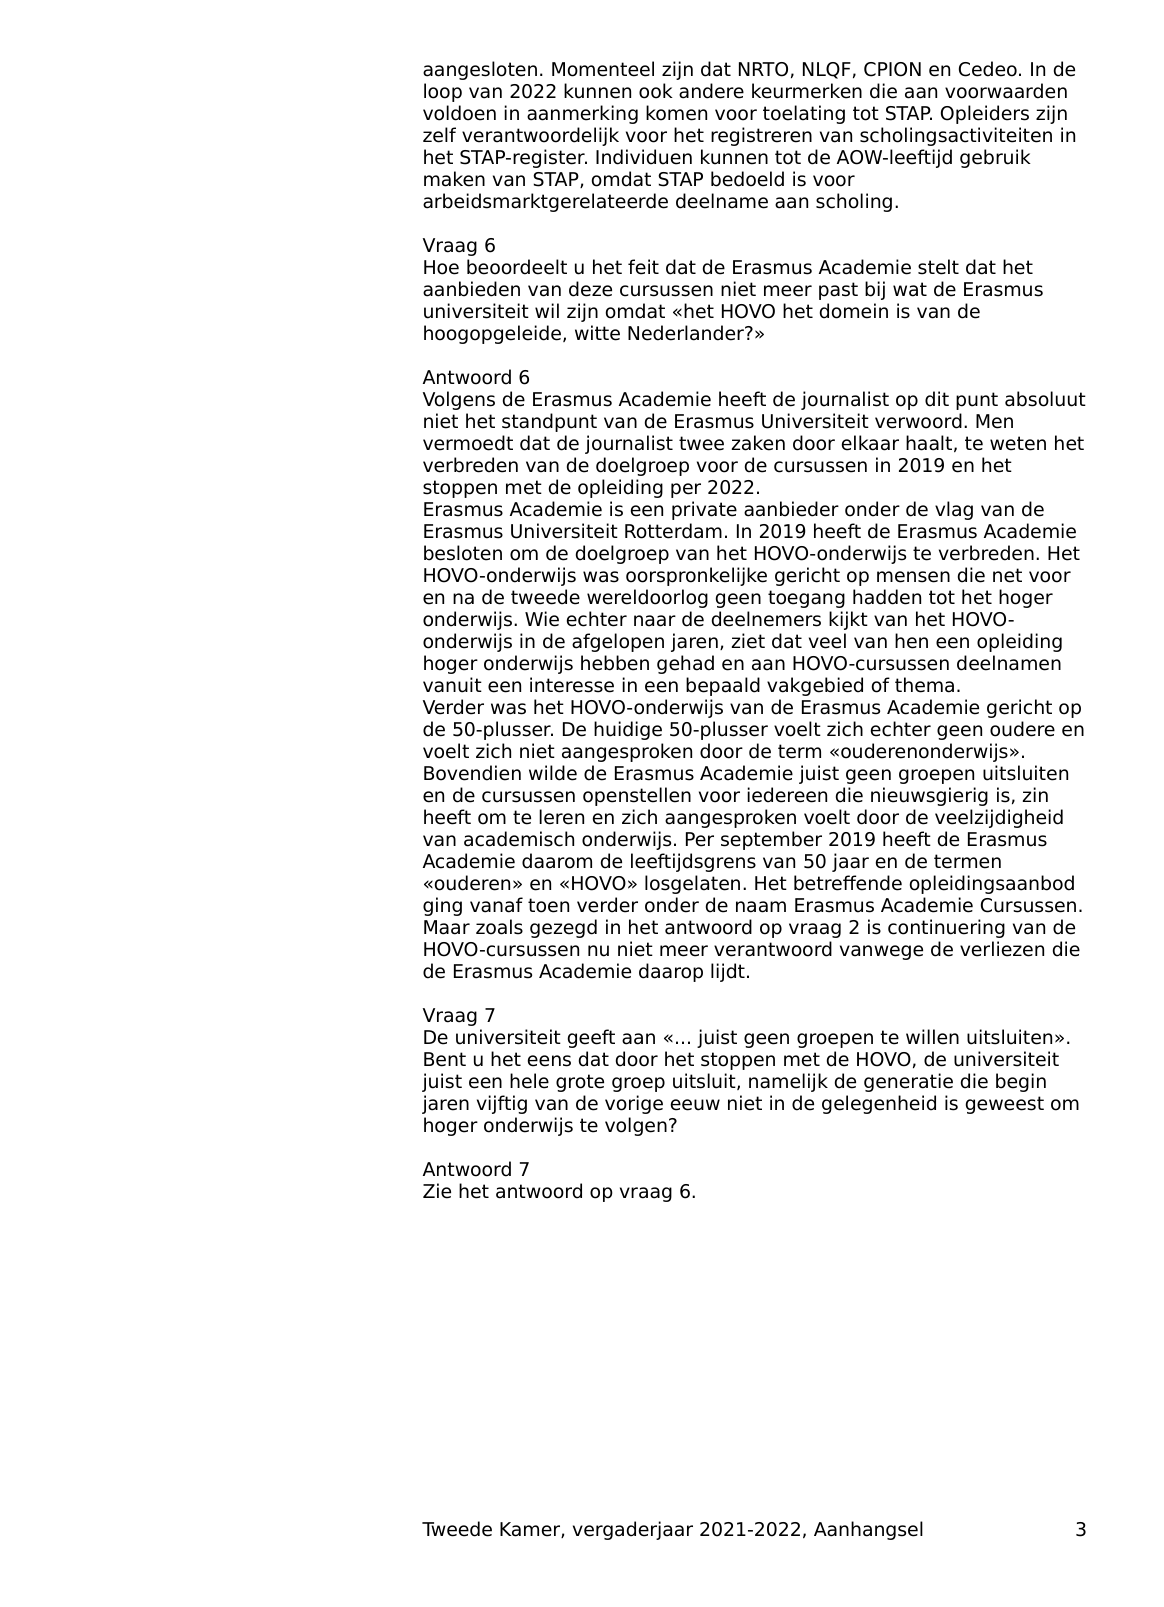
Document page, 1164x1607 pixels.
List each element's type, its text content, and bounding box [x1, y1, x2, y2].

text aangesloten. Momenteel zijn dat NRTO, NLQF, CPION en Cedeo. In de loop van 2022 kunnen ook andere keurmerken die aan voorwaarden voldoen in aanmerking komen voor toelating tot STAP. Opleiders zijn zelf verantwoordelijk voor het registreren van scholingsactiviteiten in het STAP-register. Individuen kunnen tot de AOW-leeftijd gebruik maken van STAP, omdat STAP bedoeld is voor arbeidsmarktgerelateerde deelname aan scholing. [422, 59, 1087, 213]
text Hoe beoordeelt u het feit dat de Erasmus Academie stelt dat het aanbieden van deze cursussen niet meer past bij wat de Erasmus universiteit wil zijn omdat «het HOVO het domein is van de hoogopgeleide, witte Nederlander?» [422, 257, 1087, 345]
text De universiteit geeft aan «... juist geen groepen te willen uitsluiten». Bent u het eens dat door het stoppen met de HOVO, de universiteit juist een hele grote groep uitsluit, namelijk de generatie die begin jaren vijftig van de vorige eeuw niet in de gelegenheid is geweest om hoger onderwijs te volgen? [422, 1027, 1087, 1137]
text Antwoord 7 [422, 1159, 1087, 1181]
text Antwoord 6 [422, 367, 1087, 389]
text Erasmus Academie is een private aanbieder onder de vlag van de Erasmus Universiteit Rotterdam. In 2019 heeft de Erasmus Academie besloten om de doelgroep van het HOVO-onderwijs te verbreden. Het HOVO-onderwijs was oorspronkelijke gericht op mensen die net voor en na de tweede wereldoorlog geen toegang hadden tot het hoger onderwijs. Wie echter naar de deelnemers kijkt van het HOVO-onderwijs in de afgelopen jaren, ziet dat veel van hen een opleiding hoger onderwijs hebben gehad en aan HOVO-cursussen deelnamen vanuit een interesse in een bepaald vakgebied of thema. [422, 499, 1087, 697]
text Vraag 7 [422, 1005, 1087, 1027]
text Volgens de Erasmus Academie heeft de journalist op dit punt absoluut niet het standpunt van de Erasmus Universiteit verwoord. Men vermoedt dat de journalist twee zaken door elkaar haalt, te weten het verbreden van de doelgroep voor de cursussen in 2019 en het stoppen met de opleiding per 2022. [422, 389, 1087, 499]
text Verder was het HOVO-onderwijs van de Erasmus Academie gericht op de 50-plusser. De huidige 50-plusser voelt zich echter geen oudere en voelt zich niet aangesproken door de term «ouderenonderwijs». Bovendien wilde de Erasmus Academie juist geen groepen uitsluiten en de cursussen openstellen voor iedereen die nieuwsgierig is, zin heeft om te leren en zich aangesproken voelt door de veelzijdigheid van academisch onderwijs. Per september 2019 heeft de Erasmus Academie daarom de leeftijdsgrens van 50 jaar en de termen «ouderen» en «HOVO» losgelaten. Het betreffende opleidingsaanbod ging vanaf toen verder onder de naam Erasmus Academie Cursussen. Maar zoals gezegd in het antwoord op vraag 2 is continuering van de HOVO-cursussen nu niet meer verantwoord vanwege de verliezen die de Erasmus Academie daarop lijdt. [422, 697, 1087, 983]
text Zie het antwoord op vraag 6. [422, 1181, 1087, 1203]
text Vraag 6 [422, 235, 1087, 257]
